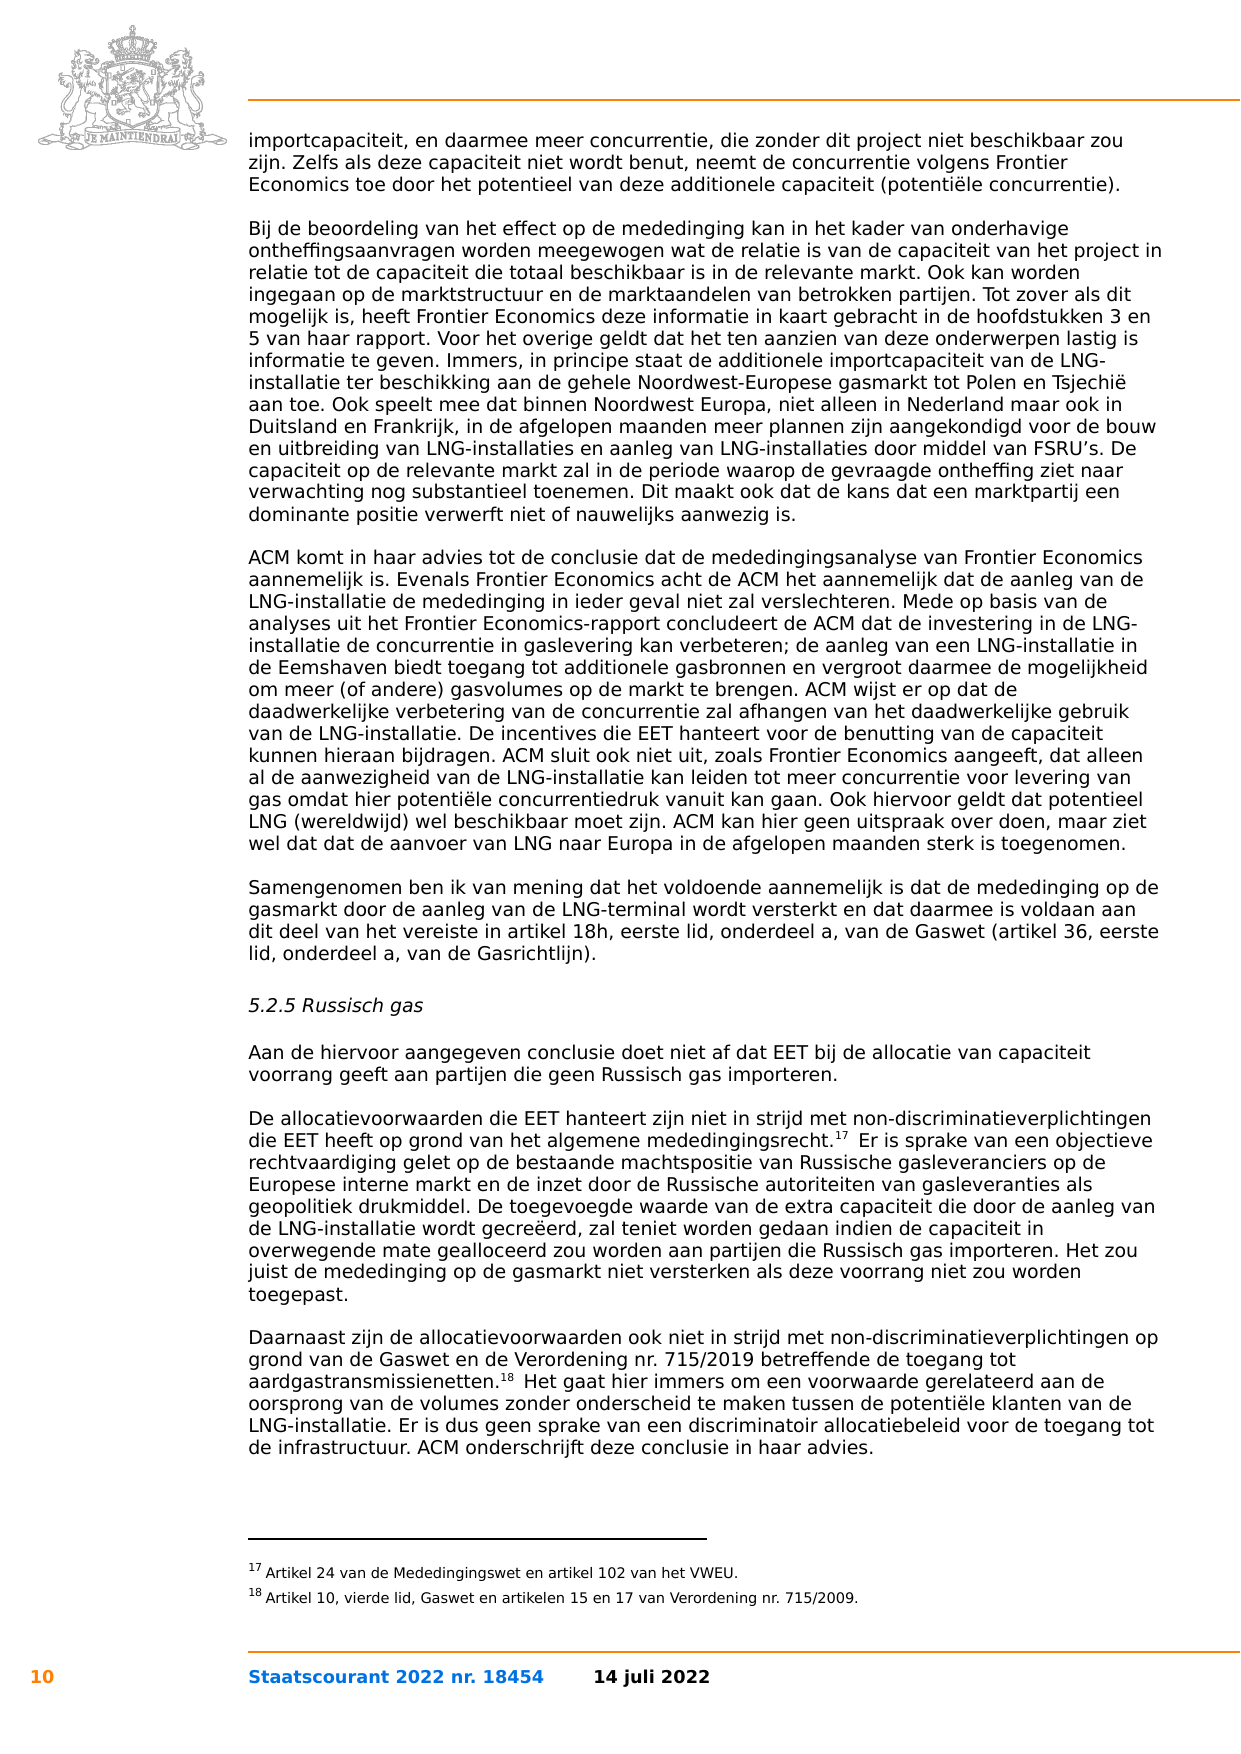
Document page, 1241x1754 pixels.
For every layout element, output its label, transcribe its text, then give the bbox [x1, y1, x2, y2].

text Bij de beoordeling van het effect op de mededinging kan in het kader van onderhavige ontheffingsaanvragen worden meegewogen wat de relatie is van de capaciteit van het project in relatie tot de capaciteit die totaal beschikbaar is in de relevante markt. Ook kan worden ingegaan op de marktstructuur en de marktaandelen van betrokken partijen. Tot zover als dit mogelijk is, heeft Frontier Economics deze informatie in kaart gebracht in de hoofdstukken 3 en 5 van haar rapport. Voor het overige geldt dat het ten aanzien van deze onderwerpen lastig is informatie te geven. Immers, in principe staat de additionele importcapaciteit van de LNG-installatie ter beschikking aan de gehele Noordwest-Europese gasmarkt tot Polen en Tsjechië aan toe. Ook speelt mee dat binnen Noordwest Europa, niet alleen in Nederland maar ook in Duitsland en Frankrijk, in de afgelopen maanden meer plannen zijn aangekondigd voor de bouw en uitbreiding van LNG-installaties en aanleg van LNG-installaties door middel van FSRU’s. De capaciteit op de relevante markt zal in de periode waarop de gevraagde ontheffing ziet naar verwachting nog substantieel toenemen. Dit maakt ook dat de kans dat een marktpartij een dominante positie verwerft niet of nauwelijks aanwezig is. [248, 218, 1163, 525]
subtitle 5.2.5 Russisch gas [248, 995, 1163, 1017]
text Artikel 10, vierde lid, Gaswet en artikelen 15 en 17 van Verordening nr. 715/2009. [248, 1586, 1163, 1608]
text importcapaciteit, en daarmee meer concurrentie, die zonder dit project niet beschikbaar zou zijn. Zelfs als deze capaciteit niet wordt benut, neemt de concurrentie volgens Frontier Economics toe door het potentieel van deze additionele capaciteit (potentiële concurrentie). [248, 130, 1163, 196]
text Daarnaast zijn de allocatievoorwaarden ook niet in strijd met non-discriminatieverplichtingen op grond van de Gaswet en de Verordening nr. 715/2019 betreffende de toegang tot aardgastransmissienetten. Het gaat hier immers om een voorwaarde gerelateerd aan de oorsprong van de volumes zonder onderscheid te maken tussen de potentiële klanten van de LNG-installatie. Er is dus geen sprake van een discriminatoir allocatiebeleid voor de toegang tot de infrastructuur. ACM onderschrijft deze conclusie in haar advies. [248, 1327, 1163, 1459]
text ACM komt in haar advies tot de conclusie dat de mededingingsanalyse van Frontier Economics aannemelijk is. Evenals Frontier Economics acht de ACM het aannemelijk dat de aanleg van de LNG-installatie de mededinging in ieder geval niet zal verslechteren. Mede op basis van de analyses uit het Frontier Economics-rapport concludeert de ACM dat de investering in de LNG-installatie de concurrentie in gaslevering kan verbeteren; de aanleg van een LNG-installatie in de Eemshaven biedt toegang tot additionele gasbronnen en vergroot daarmee de mogelijkheid om meer (of andere) gasvolumes op de markt te brengen. ACM wijst er op dat de daadwerkelijke verbetering van de concurrentie zal afhangen van het daadwerkelijke gebruik van de LNG-installatie. De incentives die EET hanteert voor de benutting van de capaciteit kunnen hieraan bijdragen. ACM sluit ook niet uit, zoals Frontier Economics aangeeft, dat alleen al de aanwezigheid van de LNG-installatie kan leiden tot meer concurrentie voor levering van gas omdat hier potentiële concurrentiedruk vanuit kan gaan. Ook hiervoor geldt dat potentieel LNG (wereldwijd) wel beschikbaar moet zijn. ACM kan hier geen uitspraak over doen, maar ziet wel dat dat de aanvoer van LNG naar Europa in de afgelopen maanden sterk is toegenomen. [248, 547, 1163, 855]
picture [38, 25, 227, 150]
text Artikel 24 van de Mededingingswet en artikel 102 van het VWEU. [248, 1561, 1163, 1583]
text Samengenomen ben ik van mening dat het voldoende aannemelijk is dat de mededinging op de gasmarkt door de aanleg van de LNG-terminal wordt versterkt en dat daarmee is voldaan aan dit deel van het vereiste in artikel 18h, eerste lid, onderdeel a, van de Gaswet (artikel 36, eerste lid, onderdeel a, van de Gasrichtlijn). [248, 877, 1163, 965]
text De allocatievoorwaarden die EET hanteert zijn niet in strijd met non-discriminatieverplichtingen die EET heeft op grond van het algemene mededingingsrecht. Er is sprake van een objectieve rechtvaardiging gelet op de bestaande machtspositie van Russische gasleveranciers op de Europese interne markt en de inzet door de Russische autoriteiten van gasleveranties als geopolitiek drukmiddel. De toegevoegde waarde van de extra capaciteit die door de aanleg van de LNG-installatie wordt gecreëerd, zal teniet worden gedaan indien de capaciteit in overwegende mate gealloceerd zou worden aan partijen die Russisch gas importeren. Het zou juist de mededinging op de gasmarkt niet versterken als deze voorrang niet zou worden toegepast. [248, 1108, 1163, 1305]
text Aan de hiervoor aangegeven conclusie doet niet af dat EET bij de allocatie van capaciteit voorrang geeft aan partijen die geen Russisch gas importeren. [248, 1042, 1163, 1086]
